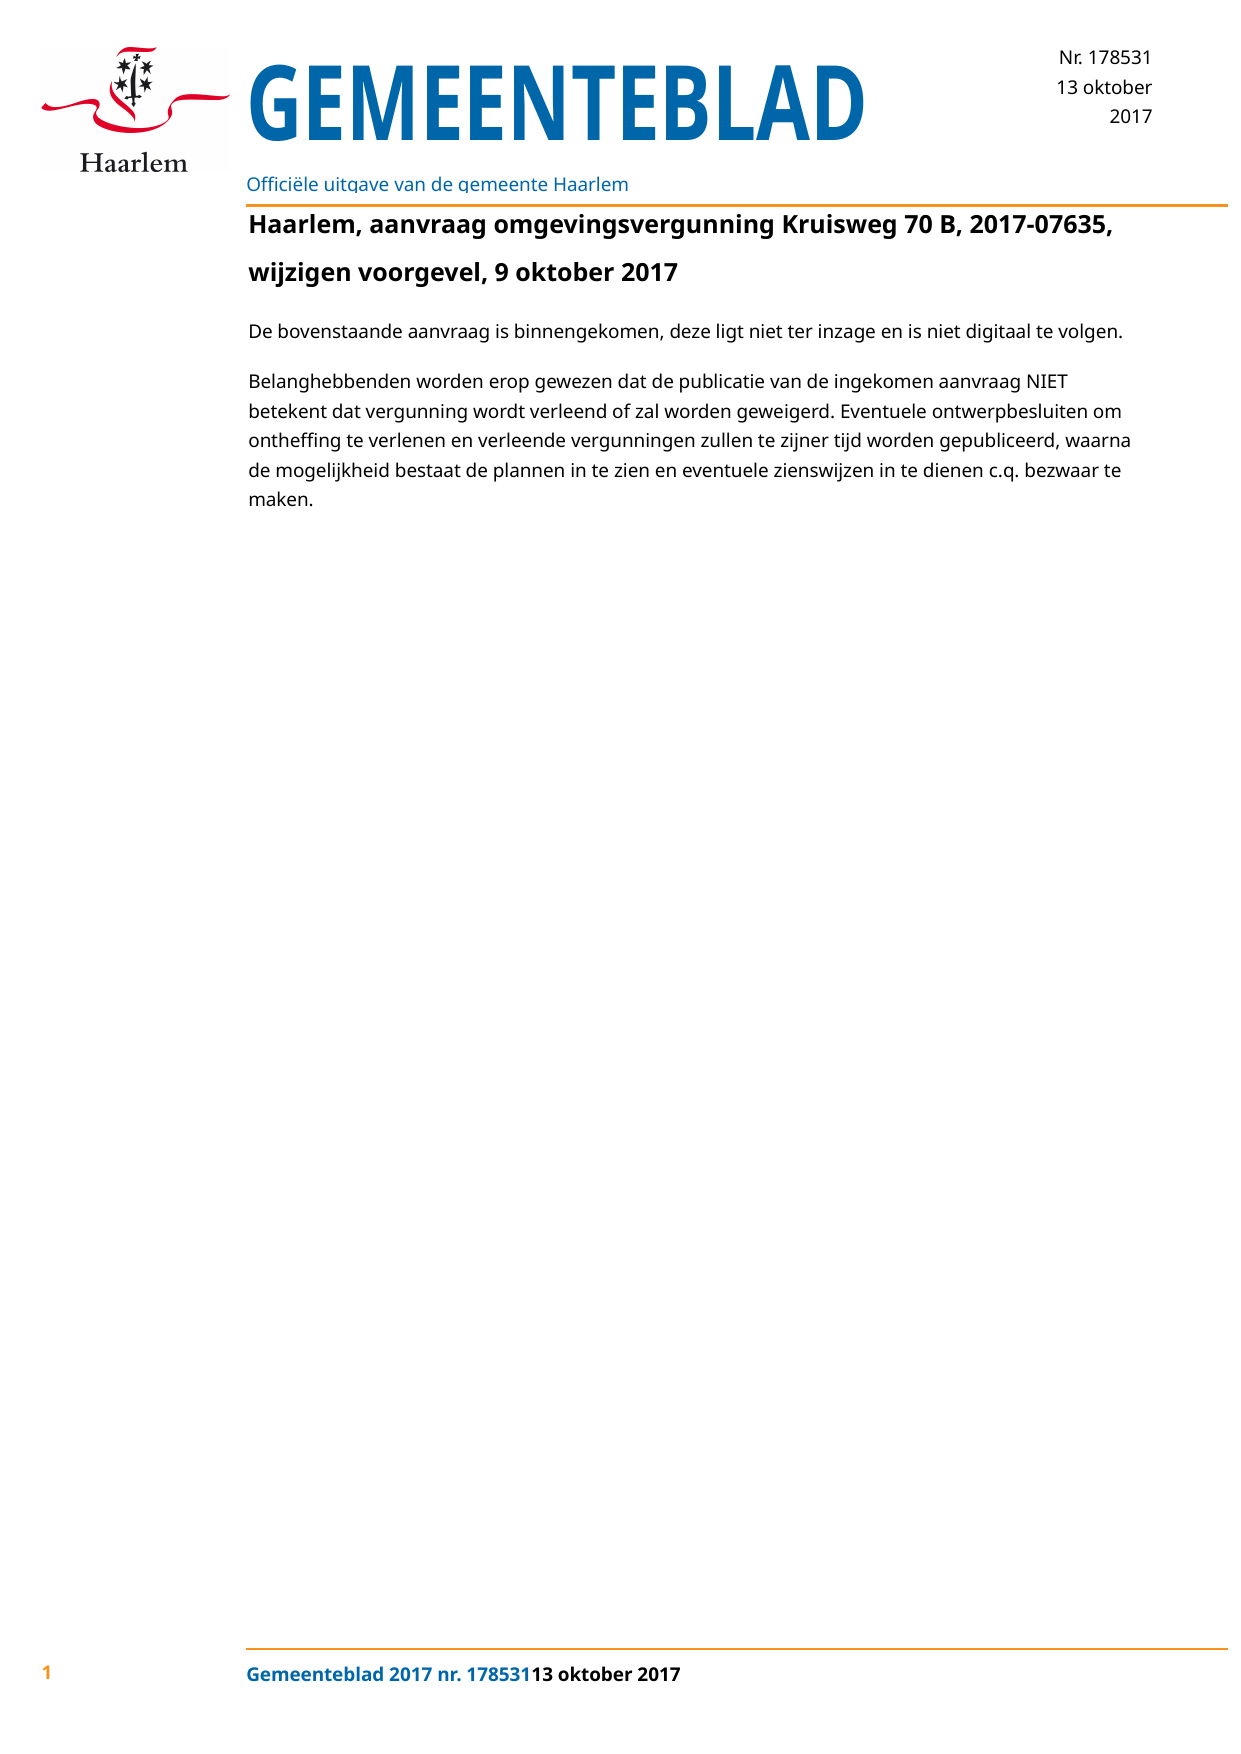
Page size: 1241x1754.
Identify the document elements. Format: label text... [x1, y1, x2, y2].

text Belanghebbenden worden erop gewezen dat de publicatie van de ingekomen aanvraag NIET betekent dat vergunning wordt verleend of zal worden geweigerd. Eventuele ontwerpbesluiten om ontheffing te verlenen en verleende vergunningen zullen te zijner tijd worden gepubliceerd, waarna de mogelijkheid bestaat de plannen in te zien en eventuele zienswijzen in te dienen c.q. bezwaar te maken. [248, 368, 1152, 512]
text De bovenstaande aanvraag is binnengekomen, deze ligt niet ter inzage en is niet digitaal te volgen. [248, 318, 1152, 344]
text Haarlem, aanvraag omgevingsvergunning Kruisweg 70 B, 2017-07635, wijzigen voorgevel, 9 oktober 2017 [248, 207, 1152, 288]
picture [41, 47, 231, 172]
